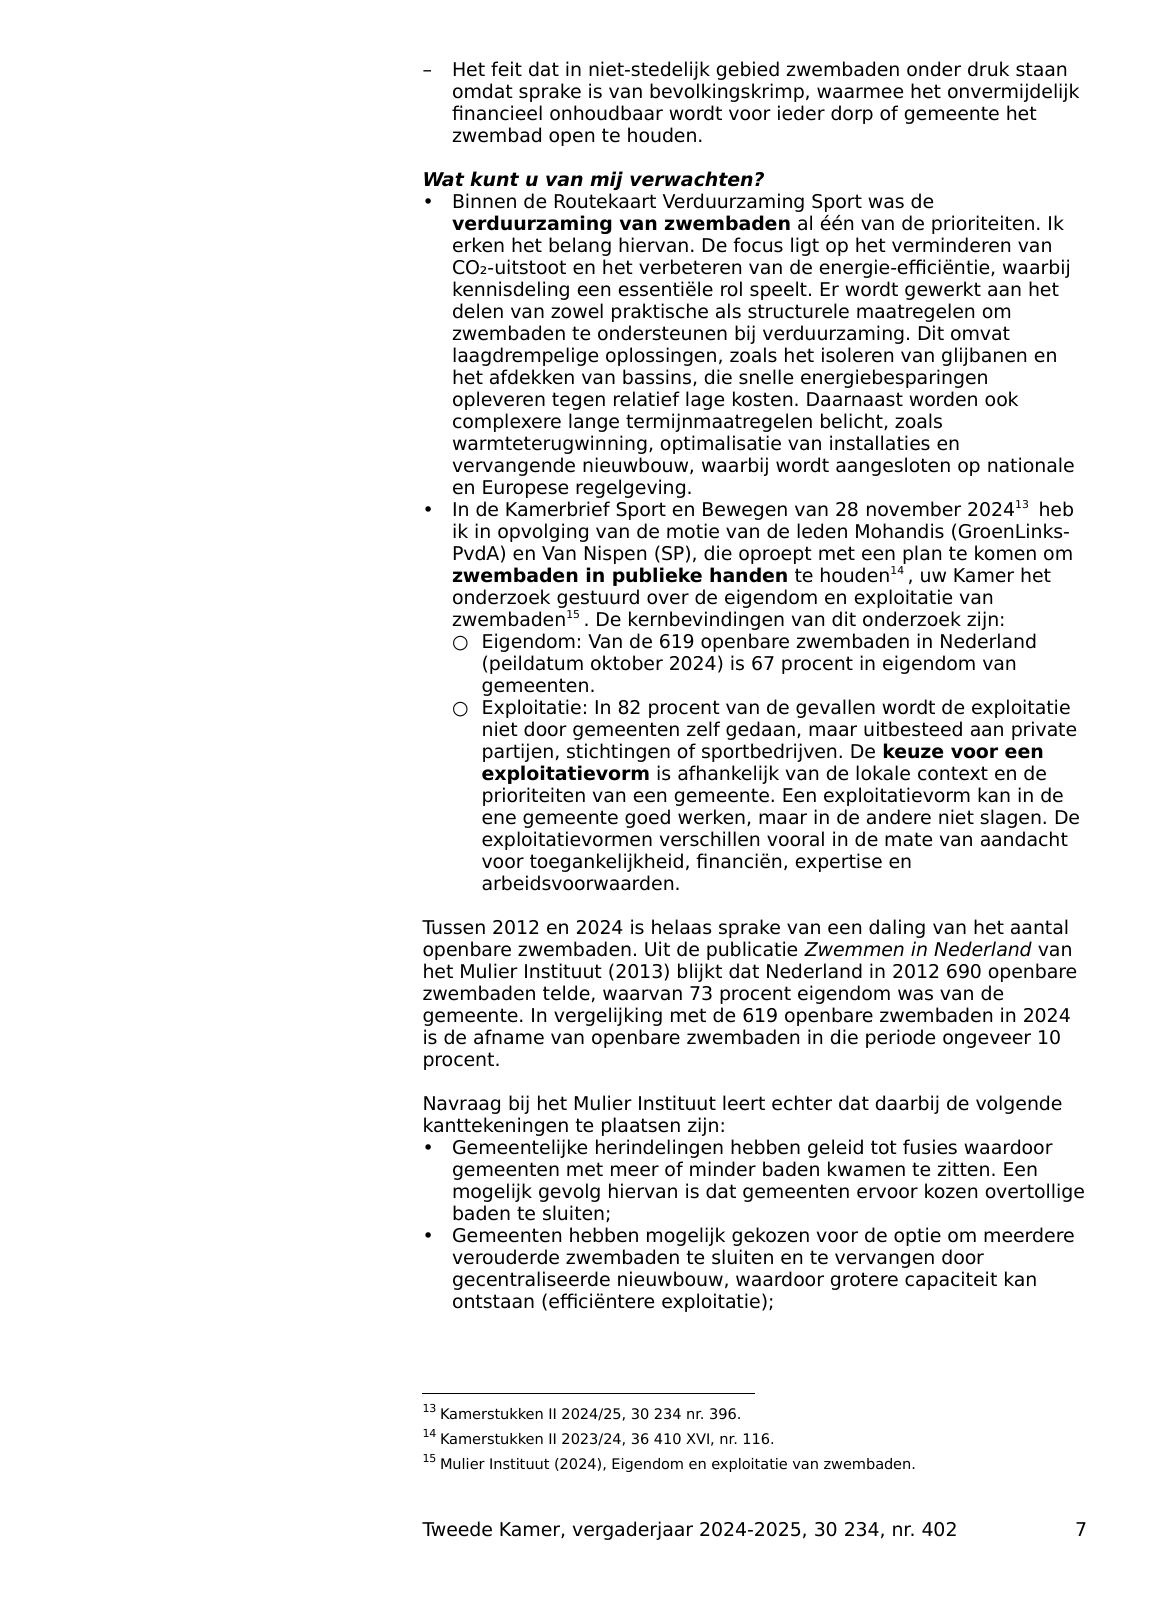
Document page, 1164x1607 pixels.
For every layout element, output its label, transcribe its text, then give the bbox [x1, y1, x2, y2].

text Tussen 2012 en 2024 is helaas sprake van een daling van het aantal openbare zwembaden. Uit de publicatie Zwemmen in Nederland van het Mulier Instituut (2013) blijkt dat Nederland in 2012 690 openbare zwembaden telde, waarvan 73 procent eigendom was van de gemeente. In vergelijking met de 619 openbare zwembaden in 2024 is de afname van openbare zwembaden in die periode ongeveer 10 procent. [422, 917, 1087, 1071]
text ○ Eigendom: Van de 619 openbare zwembaden in Nederland (peildatum oktober 2024) is 67 procent in eigendom van gemeenten. [452, 631, 1087, 697]
text Mulier Instituut (2024), Eigendom en exploitatie van zwembaden. [422, 1452, 1087, 1474]
text Kamerstukken II 2024/25, 30 234 nr. 396. [422, 1402, 1087, 1424]
text • In de Kamerbrief Sport en Bewegen van 28 november 2024 heb ik in opvolging van de motie van de leden Mohandis (GroenLinks-PvdA) en Van Nispen (SP), die oproept met een plan te komen om zwembaden in publieke handen te houden, uw Kamer het onderzoek gestuurd over de eigendom en exploitatie van zwembaden. De kernbevindingen van dit onderzoek zijn: [422, 499, 1087, 631]
text Kamerstukken II 2023/24, 36 410 XVI, nr. 116. [422, 1427, 1087, 1449]
text • Gemeentelijke herindelingen hebben geleid tot fusies waardoor gemeenten met meer of minder baden kwamen te zitten. Een mogelijk gevolg hiervan is dat gemeenten ervoor kozen overtollige baden te sluiten; [422, 1137, 1087, 1224]
text Navraag bij het Mulier Instituut leert echter dat daarbij de volgende kanttekeningen te plaatsen zijn: [422, 1093, 1087, 1137]
text – Het feit dat in niet-stedelijk gebied zwembaden onder druk staan omdat sprake is van bevolkingskrimp, waarmee het onvermijdelijk financieel onhoudbaar wordt voor ieder dorp of gemeente het zwembad open te houden. [422, 59, 1087, 147]
text • Gemeenten hebben mogelijk gekozen voor de optie om meerdere verouderde zwembaden te sluiten en te vervangen door gecentraliseerde nieuwbouw, waardoor grotere capaciteit kan ontstaan (efficiëntere exploitatie); [422, 1224, 1087, 1312]
text ○ Exploitatie: In 82 procent van de gevallen wordt de exploitatie niet door gemeenten zelf gedaan, maar uitbesteed aan private partijen, stichtingen of sportbedrijven. De keuze voor een exploitatievorm is afhankelijk van de lokale context en de prioriteiten van een gemeente. Een exploitatievorm kan in de ene gemeente goed werken, maar in de andere niet slagen. De exploitatievormen verschillen vooral in de mate van aandacht voor toegankelijkheid, financiën, expertise en arbeidsvoorwaarden. [452, 697, 1087, 894]
text • Binnen de Routekaart Verduurzaming Sport was de verduurzaming van zwembaden al één van de prioriteiten. Ik erken het belang hiervan. De focus ligt op het verminderen van CO₂-uitstoot en het verbeteren van de energie-efficiëntie, waarbij kennisdeling een essentiële rol speelt. Er wordt gewerkt aan het delen van zowel praktische als structurele maatregelen om zwembaden te ondersteunen bij verduurzaming. Dit omvat laagdrempelige oplossingen, zoals het isoleren van glijbanen en het afdekken van bassins, die snelle energiebesparingen opleveren tegen relatief lage kosten. Daarnaast worden ook complexere lange termijnmaatregelen belicht, zoals warmteterugwinning, optimalisatie van installaties en vervangende nieuwbouw, waarbij wordt aangesloten op nationale en Europese regelgeving. [422, 191, 1087, 499]
subtitle Wat kunt u van mij verwachten? [422, 169, 1087, 191]
